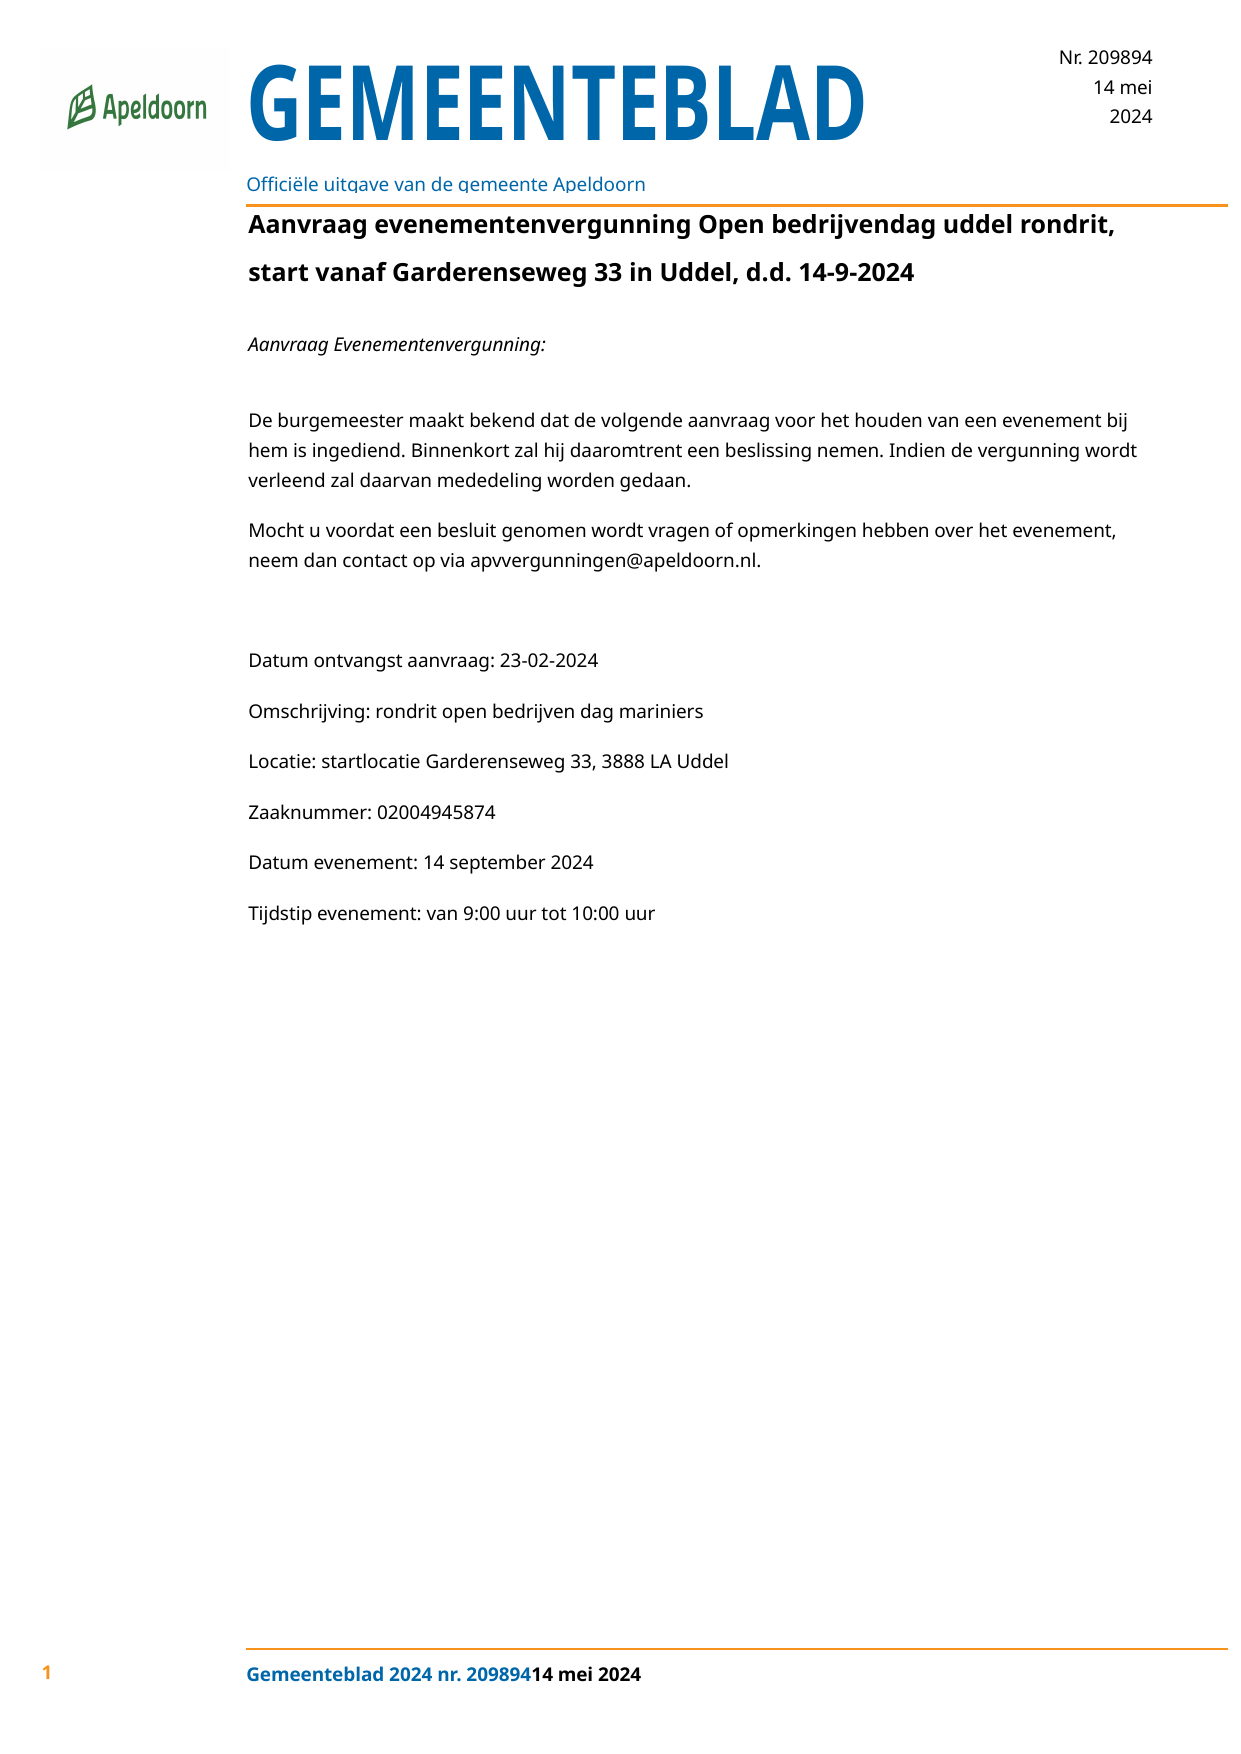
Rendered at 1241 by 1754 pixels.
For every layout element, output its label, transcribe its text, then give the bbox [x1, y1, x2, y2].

text Mocht u voordat een besluit genomen wordt vragen of opmerkingen hebben over het evenement, neem dan contact op via apvvergunningen@apeldoorn.nl. [248, 517, 1152, 572]
text Zaaknummer: 02004945874 [248, 799, 1152, 824]
text Aanvraag evenementenvergunning Open bedrijvendag uddel rondrit, start vanaf Garderenseweg 33 in Uddel, d.d. 14-9-2024 [248, 207, 1152, 288]
text Locatie: startlocatie Garderenseweg 33, 3888 LA Uddel [248, 748, 1152, 774]
text De burgemeester maakt bekend dat de volgende aanvraag voor het houden van een evenement bij hem is ingediend. Binnenkort zal hij daaromtrent een beslissing nemen. Indien de vergunning wordt verleend zal daarvan mededeling worden gedaan. [248, 408, 1152, 492]
text Tijdstip evenement: van 9:00 uur tot 10:00 uur [248, 900, 1152, 925]
picture [41, 47, 231, 172]
text Aanvraag Evenementenvergunning: [248, 331, 1152, 357]
text Omschrijving: rondrit open bedrijven dag mariniers [248, 698, 1152, 724]
text Datum evenement: 14 september 2024 [248, 849, 1152, 875]
text Datum ontvangst aanvraag: 23-02-2024 [248, 648, 1152, 673]
